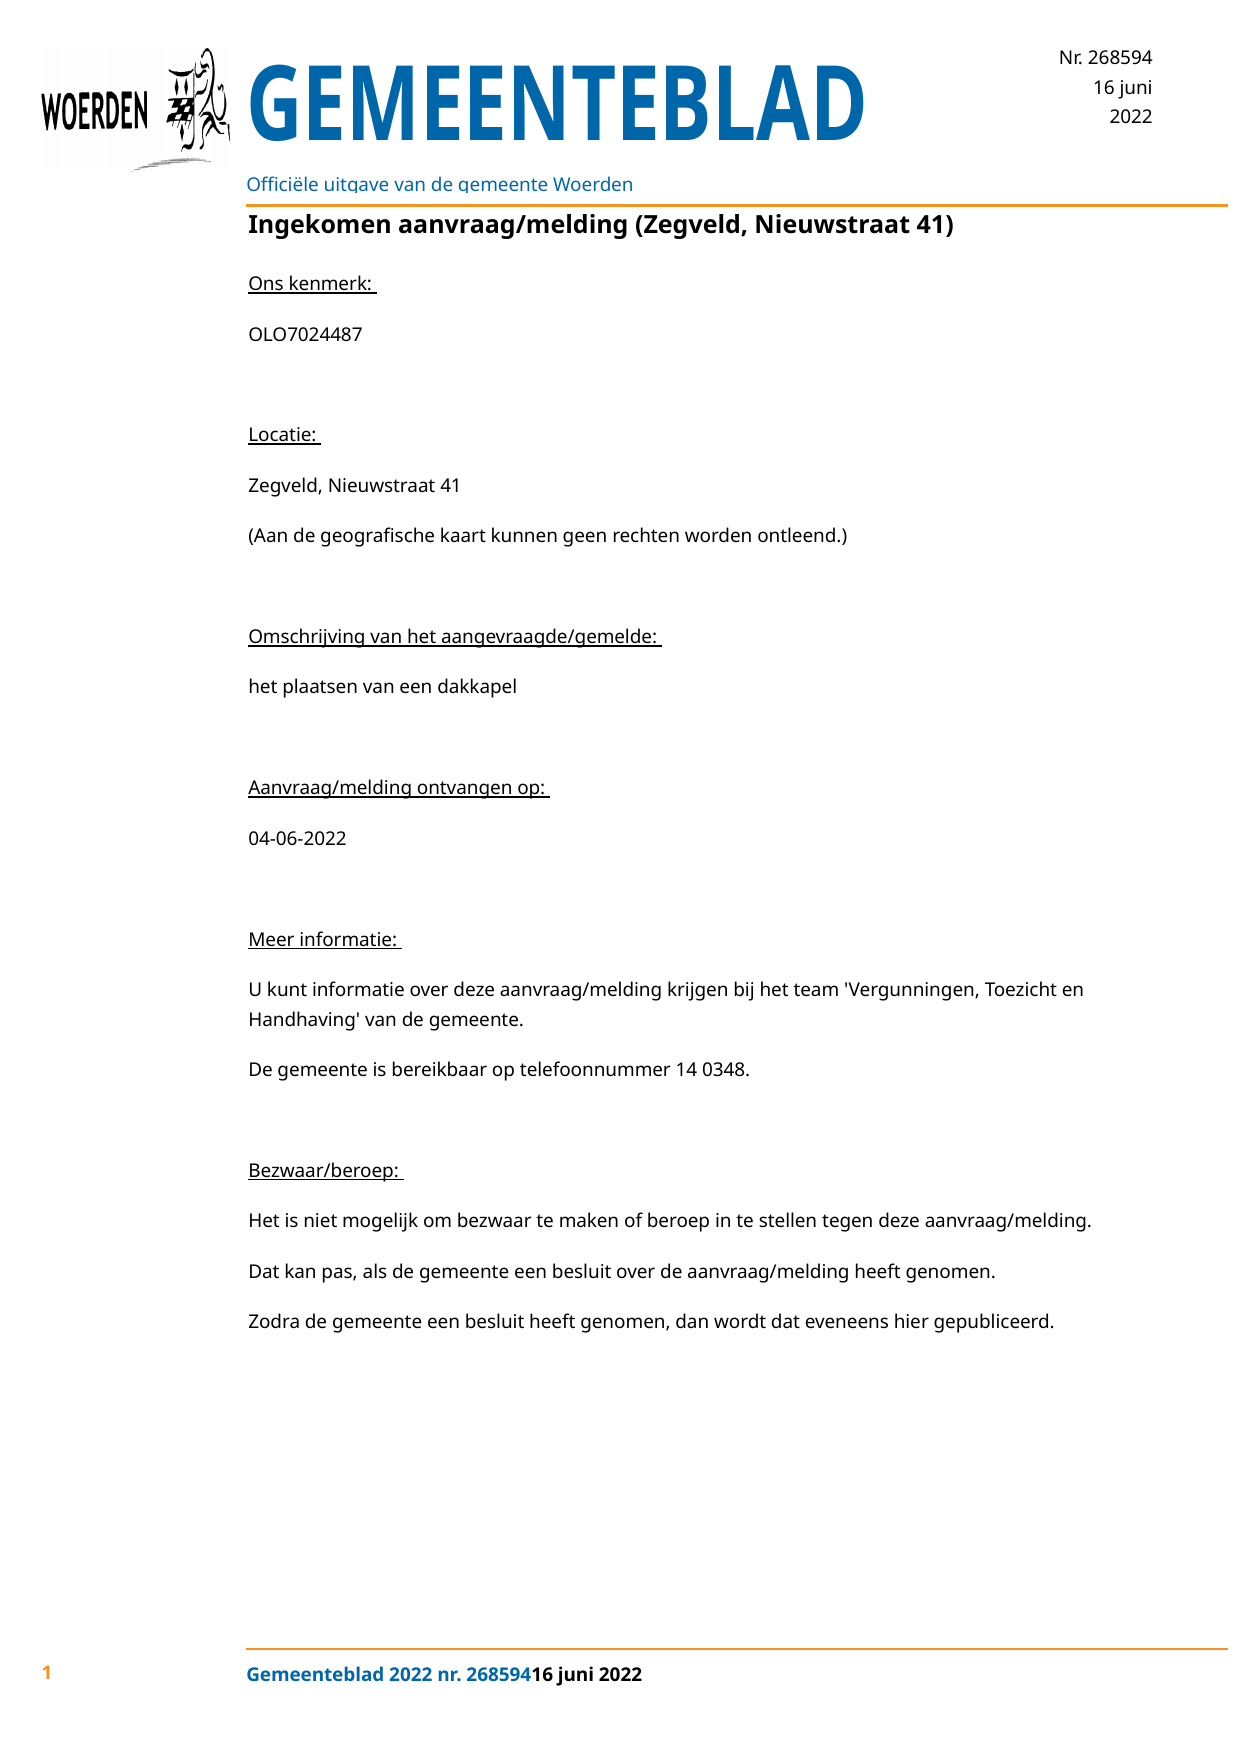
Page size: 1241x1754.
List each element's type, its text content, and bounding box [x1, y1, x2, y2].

text Locatie: [248, 422, 1152, 447]
text het plaatsen van een dakkapel [248, 674, 1152, 699]
picture [41, 47, 231, 172]
text Dat kan pas, als de gemeente een besluit over de aanvraag/melding heeft genomen. [248, 1258, 1152, 1283]
text Ingekomen aanvraag/melding (Zegveld, Nieuwstraat 41) [248, 207, 1152, 241]
text Zegveld, Nieuwstraat 41 [248, 472, 1152, 498]
text (Aan de geografische kaart kunnen geen rechten worden ontleend.) [248, 522, 1152, 548]
text OLO7024487 [248, 321, 1152, 346]
text Meer informatie: [248, 926, 1152, 951]
text 04-06-2022 [248, 825, 1152, 851]
text Zodra de gemeente een besluit heeft genomen, dan wordt dat eveneens hier gepubliceerd. [248, 1308, 1152, 1334]
text U kunt informatie over deze aanvraag/melding krijgen bij het team 'Vergunningen, Toezicht en Handhaving' van de gemeente. [248, 976, 1152, 1031]
text Ons kenmerk: [248, 270, 1152, 296]
text Het is niet mogelijk om bezwaar te maken of beroep in te stellen tegen deze aanvraag/melding. [248, 1207, 1152, 1233]
text De gemeente is bereikbaar op telefoonnummer 14 0348. [248, 1056, 1152, 1082]
text Bezwaar/beroep: [248, 1157, 1152, 1183]
text Aanvraag/melding ontvangen op: [248, 774, 1152, 800]
text Omschrijving van het aangevraagde/gemelde: [248, 623, 1152, 649]
